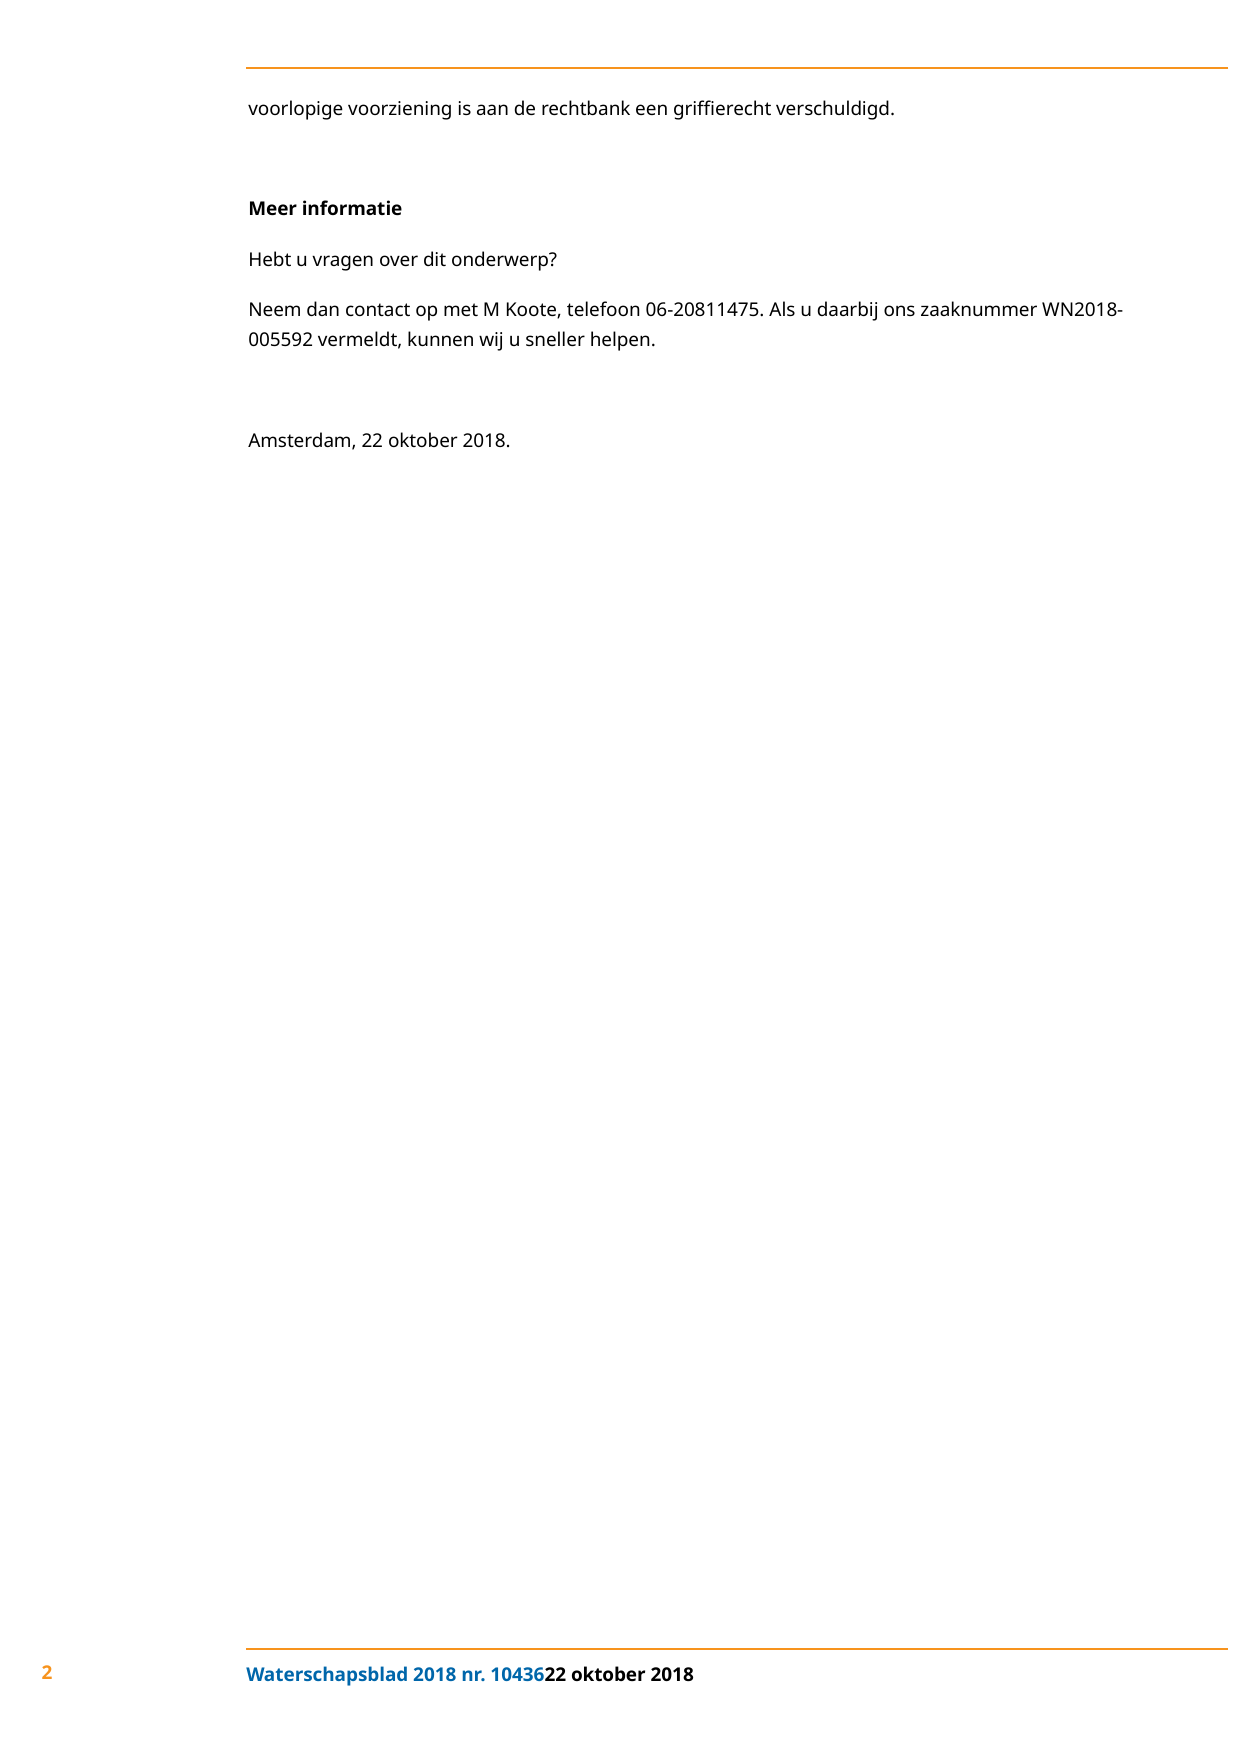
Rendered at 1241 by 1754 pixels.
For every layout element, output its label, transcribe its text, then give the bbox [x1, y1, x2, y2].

picture [41, 47, 231, 172]
text Meer informatie [248, 196, 1152, 221]
text Amsterdam, 22 oktober 2018. [248, 427, 1152, 453]
text Neem dan contact op met M Koote, telefoon 06-20811475. Als u daarbij ons zaaknummer WN2018-005592 vermeldt, kunnen wij u sneller helpen. [248, 296, 1152, 352]
text voorlopige voorziening is aan de rechtbank een griffierecht verschuldigd. [248, 95, 1152, 121]
text Hebt u vragen over dit onderwerp? [248, 246, 1152, 272]
